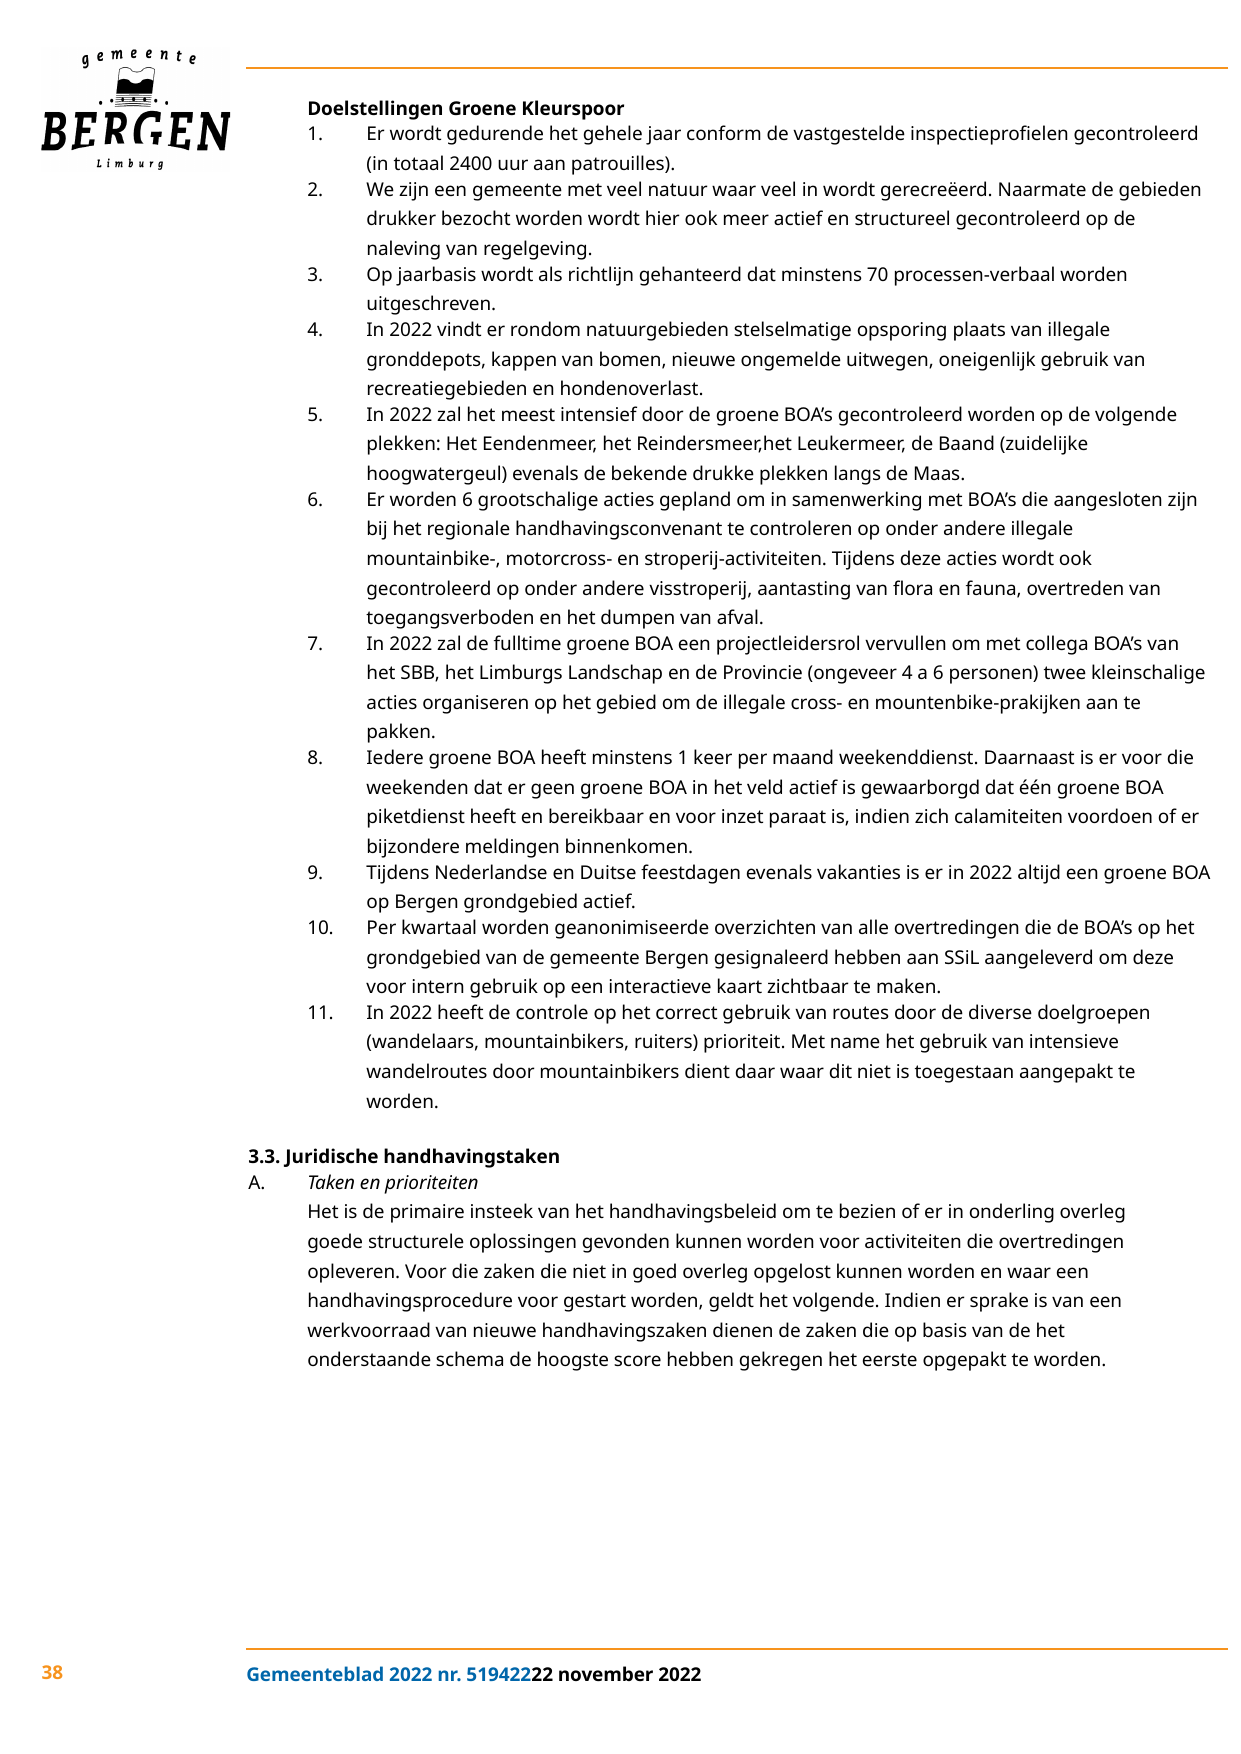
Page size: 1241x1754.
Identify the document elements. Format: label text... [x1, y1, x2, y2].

picture [41, 47, 231, 172]
table_cell Tijdens Nederlandse en Duitse feestdagen evenals vakanties is er in 2022 altijd een groene BOA op Bergen grondgebied actief. [307, 859, 1211, 914]
table_cell In 2022 zal het meest intensief door de groene BOA’s gecontroleerd worden op de volgende plekken: Het Eendenmeer, het Reindersmeer,het Leukermeer, de Baand (zuidelijke hoogwatergeul) evenals de bekende drukke plekken langs de Maas. [307, 401, 1211, 486]
table_cell Per kwartaal worden geanonimiseerde overzichten van alle overtredingen die de BOA’s op het grondgebied van de gemeente Bergen gesignaleerd hebben aan SSiL aangeleverd om deze voor intern gebruik op een interactieve kaart zichtbaar te maken. [307, 914, 1211, 999]
list Taken en prioriteiten [248, 1169, 1152, 1195]
list Het is de primaire insteek van het handhavingsbeleid om te bezien of er in onderling overleg goede structurele oplossingen gevonden kunnen worden voor activiteiten die overtredingen opleveren. Voor die zaken die niet in goed overleg opgelost kunnen worden en waar een handhavingsprocedure voor gestart worden, geldt het volgende. Indien er sprake is van een werkvoorraad van nieuwe handhavingszaken dienen de zaken die op basis van de het onderstaande schema de hoogste score hebben gekregen het eerste opgepakt te worden. [248, 1199, 1152, 1372]
table_cell Er worden 6 grootschalige acties gepland om in samenwerking met BOA’s die aangesloten zijn bij het regionale handhavingsconvenant te controleren op onder andere illegale mountainbike-, motorcross- en stroperij-activiteiten. Tijdens deze acties wordt ook gecontroleerd op onder andere visstroperij, aantasting van flora en fauna, overtreden van toegangsverboden en het dumpen van afval. [307, 486, 1211, 630]
table_cell In 2022 heeft de controle op het correct gebruik van routes door de diverse doelgroepen (wandelaars, mountainbikers, ruiters) prioriteit. Met name het gebruik van intensieve wandelroutes door mountainbikers dient daar waar dit niet is toegestaan aangepakt te worden. [307, 999, 1211, 1114]
table_cell Op jaarbasis wordt als richtlijn gehanteerd dat minstens 70 processen-verbaal worden uitgeschreven. [307, 261, 1211, 316]
table_cell We zijn een gemeente met veel natuur waar veel in wordt gerecreëerd. Naarmate de gebieden drukker bezocht worden wordt hier ook meer actief en structureel gecontroleerd op de naleving van regelgeving. [307, 176, 1211, 261]
table_cell In 2022 vindt er rondom natuurgebieden stelselmatige opsporing plaats van illegale gronddepots, kappen van bomen, nieuwe ongemelde uitwegen, oneigenlijk gebruik van recreatiegebieden en hondenoverlast. [307, 316, 1211, 401]
table_cell In 2022 zal de fulltime groene BOA een projectleidersrol vervullen om met collega BOA’s van het SBB, het Limburgs Landschap en de Provincie (ongeveer 4 a 6 personen) twee kleinschalige acties organiseren op het gebied om de illegale cross- en mountenbike-prakijken aan te pakken. [307, 630, 1211, 744]
table_cell Er wordt gedurende het gehele jaar conform de vastgestelde inspectieprofielen gecontroleerd (in totaal 2400 uur aan patrouilles). [307, 121, 1211, 176]
text 3.3. Juridische handhavingstaken [248, 1143, 1152, 1169]
table_header Doelstellingen Groene Kleurspoor [307, 95, 1211, 121]
table_cell Iedere groene BOA heeft minstens 1 keer per maand weekenddienst. Daarnaast is er voor die weekenden dat er geen groene BOA in het veld actief is gewaarborgd dat één groene BOA piketdienst heeft en bereikbaar en voor inzet paraat is, indien zich calamiteiten voordoen of er bijzondere meldingen binnenkomen. [307, 745, 1211, 859]
